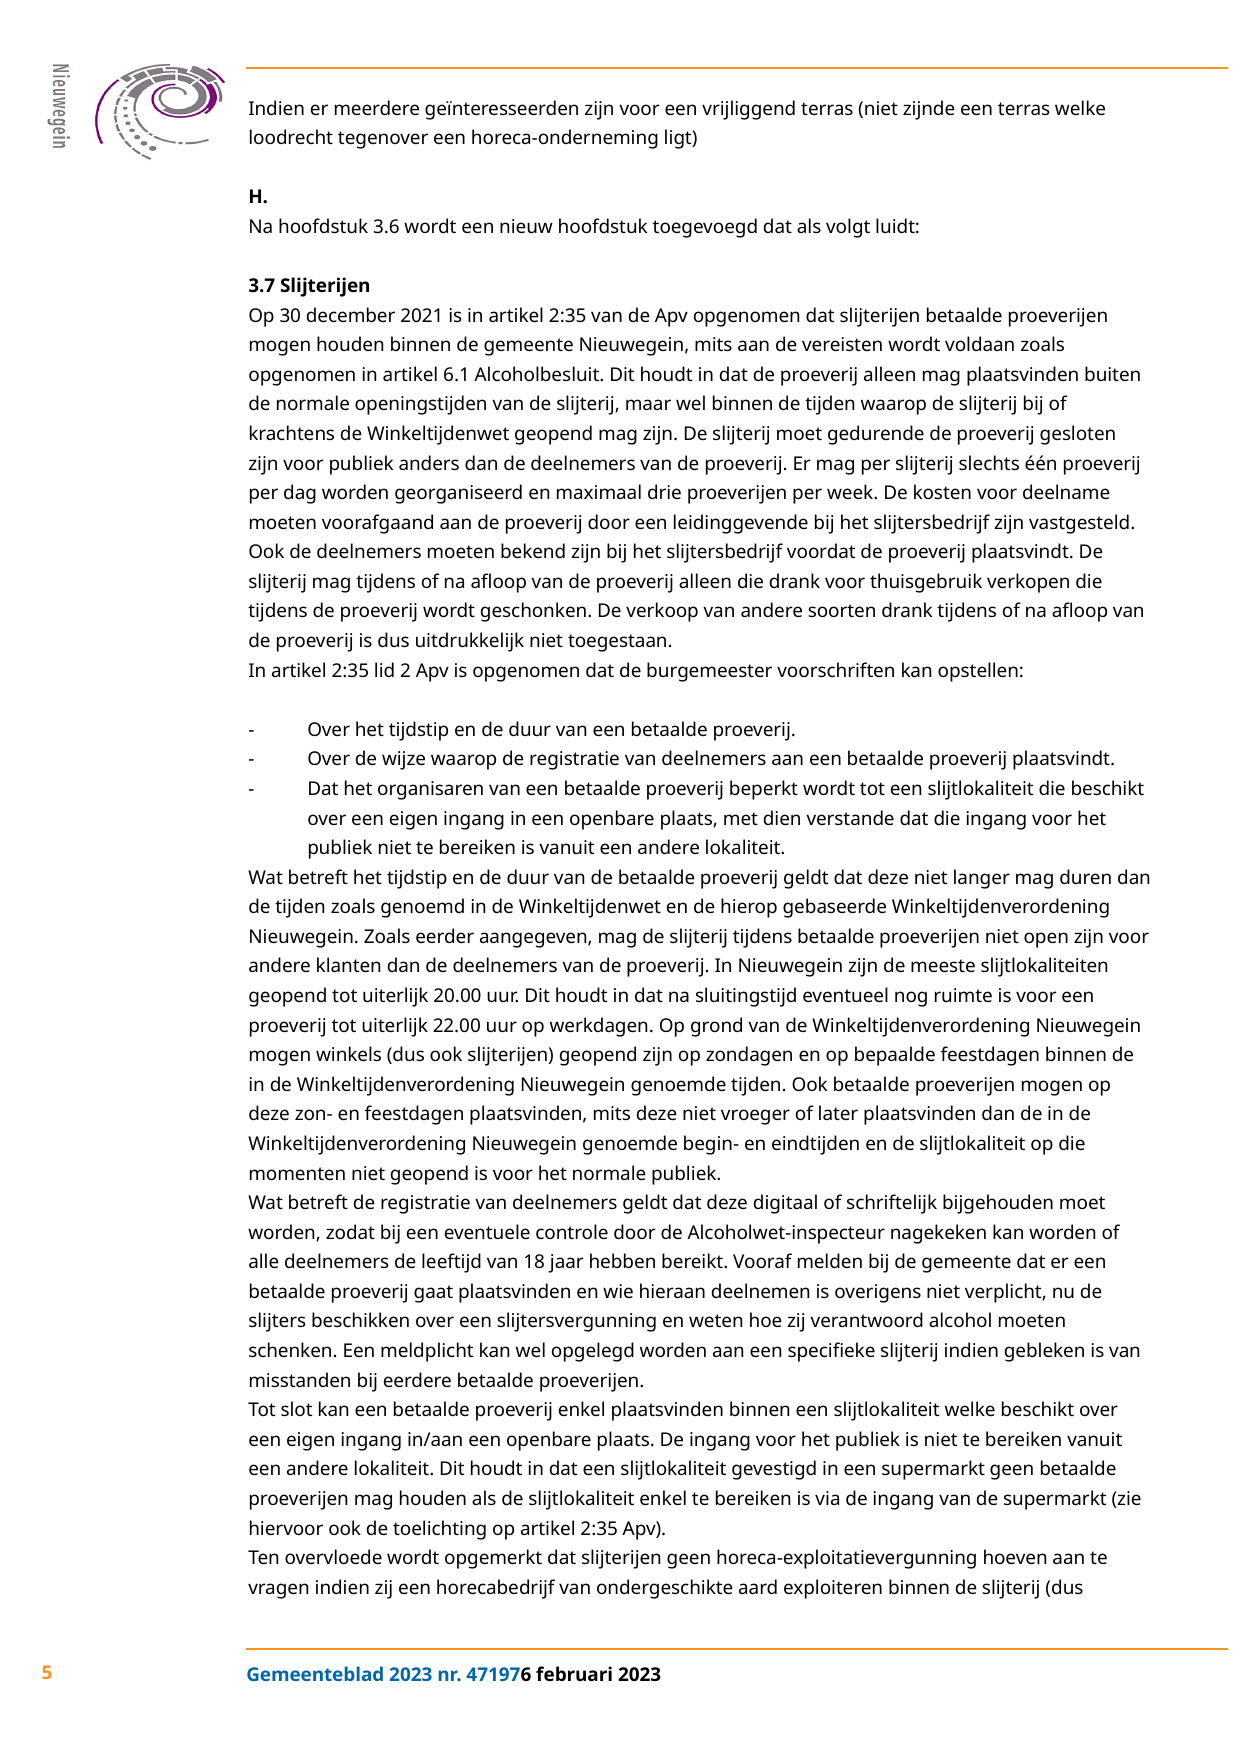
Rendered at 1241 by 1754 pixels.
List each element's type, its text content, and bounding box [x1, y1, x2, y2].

text 3.7 Slijterijen [248, 272, 1152, 298]
text Indien er meerdere geïnteresseerden zijn voor een vrijliggend terras (niet zijnde een terras welke loodrecht tegenover een horeca-onderneming ligt) [248, 95, 1152, 150]
text Ten overvloede wordt opgemerkt dat slijterijen geen horeca-exploitatievergunning hoeven aan te vragen indien zij een horecabedrijf van ondergeschikte aard exploiteren binnen de slijterij (dus [248, 1544, 1152, 1600]
list Dat het organisaren van een betaalde proeverij beperkt wordt tot een slijtlokaliteit die beschikt over een eigen ingang in een openbare plaats, met dien verstande dat die ingang voor het publiek niet te bereiken is vanuit een andere lokaliteit. [248, 775, 1152, 860]
list Over de wijze waarop de registratie van deelnemers aan een betaalde proeverij plaatsvindt. [248, 746, 1152, 771]
text Tot slot kan een betaalde proeverij enkel plaatsvinden binnen een slijtlokaliteit welke beschikt over een eigen ingang in/aan een openbare plaats. De ingang voor het publiek is niet te bereiken vanuit een andere lokaliteit. Dit houdt in dat een slijtlokaliteit gevestigd in een supermarkt geen betaalde proeverijen mag houden als de slijtlokaliteit enkel te bereiken is via de ingang van de supermarkt (zie hiervoor ook de toelichting op artikel 2:35 Apv). [248, 1396, 1152, 1541]
text In artikel 2:35 lid 2 Apv is opgenomen dat de burgemeester voorschriften kan opstellen: [248, 657, 1152, 683]
text Na hoofdstuk 3.6 wordt een nieuw hoofdstuk toegevoegd dat als volgt luidt: [248, 213, 1152, 239]
text Wat betreft het tijdstip en de duur van de betaalde proeverij geldt dat deze niet langer mag duren dan de tijden zoals genoemd in de Winkeltijdenwet en de hierop gebaseerde Winkeltijdenverordening Nieuwegein. Zoals eerder aangegeven, mag de slijterij tijdens betaalde proeverijen niet open zijn voor andere klanten dan de deelnemers van de proeverij. In Nieuwegein zijn de meeste slijtlokaliteiten geopend tot uiterlijk 20.00 uur. Dit houdt in dat na sluitingstijd eventueel nog ruimte is voor een proeverij tot uiterlijk 22.00 uur op werkdagen. Op grond van de Winkeltijdenverordening Nieuwegein mogen winkels (dus ook slijterijen) geopend zijn op zondagen en op bepaalde feestdagen binnen de in de Winkeltijdenverordening Nieuwegein genoemde tijden. Ook betaalde proeverijen mogen op deze zon- en feestdagen plaatsvinden, mits deze niet vroeger of later plaatsvinden dan de in de Winkeltijdenverordening Nieuwegein genoemde begin- en eindtijden en de slijtlokaliteit op die momenten niet geopend is voor het normale publiek. [248, 864, 1152, 1186]
text Op 30 december 2021 is in artikel 2:35 van de Apv opgenomen dat slijterijen betaalde proeverijen mogen houden binnen de gemeente Nieuwegein, mits aan de vereisten wordt voldaan zoals opgenomen in artikel 6.1 Alcoholbesluit. Dit houdt in dat de proeverij alleen mag plaatsvinden buiten de normale openingstijden van de slijterij, maar wel binnen de tijden waarop de slijterij bij of krachtens de Winkeltijdenwet geopend mag zijn. De slijterij moet gedurende de proeverij gesloten zijn voor publiek anders dan de deelnemers van de proeverij. Er mag per slijterij slechts één proeverij per dag worden georganiseerd en maximaal drie proeverijen per week. De kosten voor deelname moeten voorafgaand aan de proeverij door een leidinggevende bij het slijtersbedrijf zijn vastgesteld. Ook de deelnemers moeten bekend zijn bij het slijtersbedrijf voordat de proeverij plaatsvindt. De slijterij mag tijdens of na afloop van de proeverij alleen die drank voor thuisgebruik verkopen die tijdens de proeverij wordt geschonken. De verkoop van andere soorten drank tijdens of na afloop van de proeverij is dus uitdrukkelijk niet toegestaan. [248, 302, 1152, 653]
picture [41, 47, 231, 172]
text Wat betreft de registratie van deelnemers geldt dat deze digitaal of schriftelijk bijgehouden moet worden, zodat bij een eventuele controle door de Alcoholwet-inspecteur nagekeken kan worden of alle deelnemers de leeftijd van 18 jaar hebben bereikt. Vooraf melden bij de gemeente dat er een betaalde proeverij gaat plaatsvinden en wie hieraan deelnemen is overigens niet verplicht, nu de slijters beschikken over een slijtersvergunning en weten hoe zij verantwoord alcohol moeten schenken. Een meldplicht kan wel opgelegd worden aan een specifieke slijterij indien gebleken is van misstanden bij eerdere betaalde proeverijen. [248, 1189, 1152, 1393]
list Over het tijdstip en de duur van een betaalde proeverij. [248, 716, 1152, 742]
text H. [248, 183, 1152, 209]
